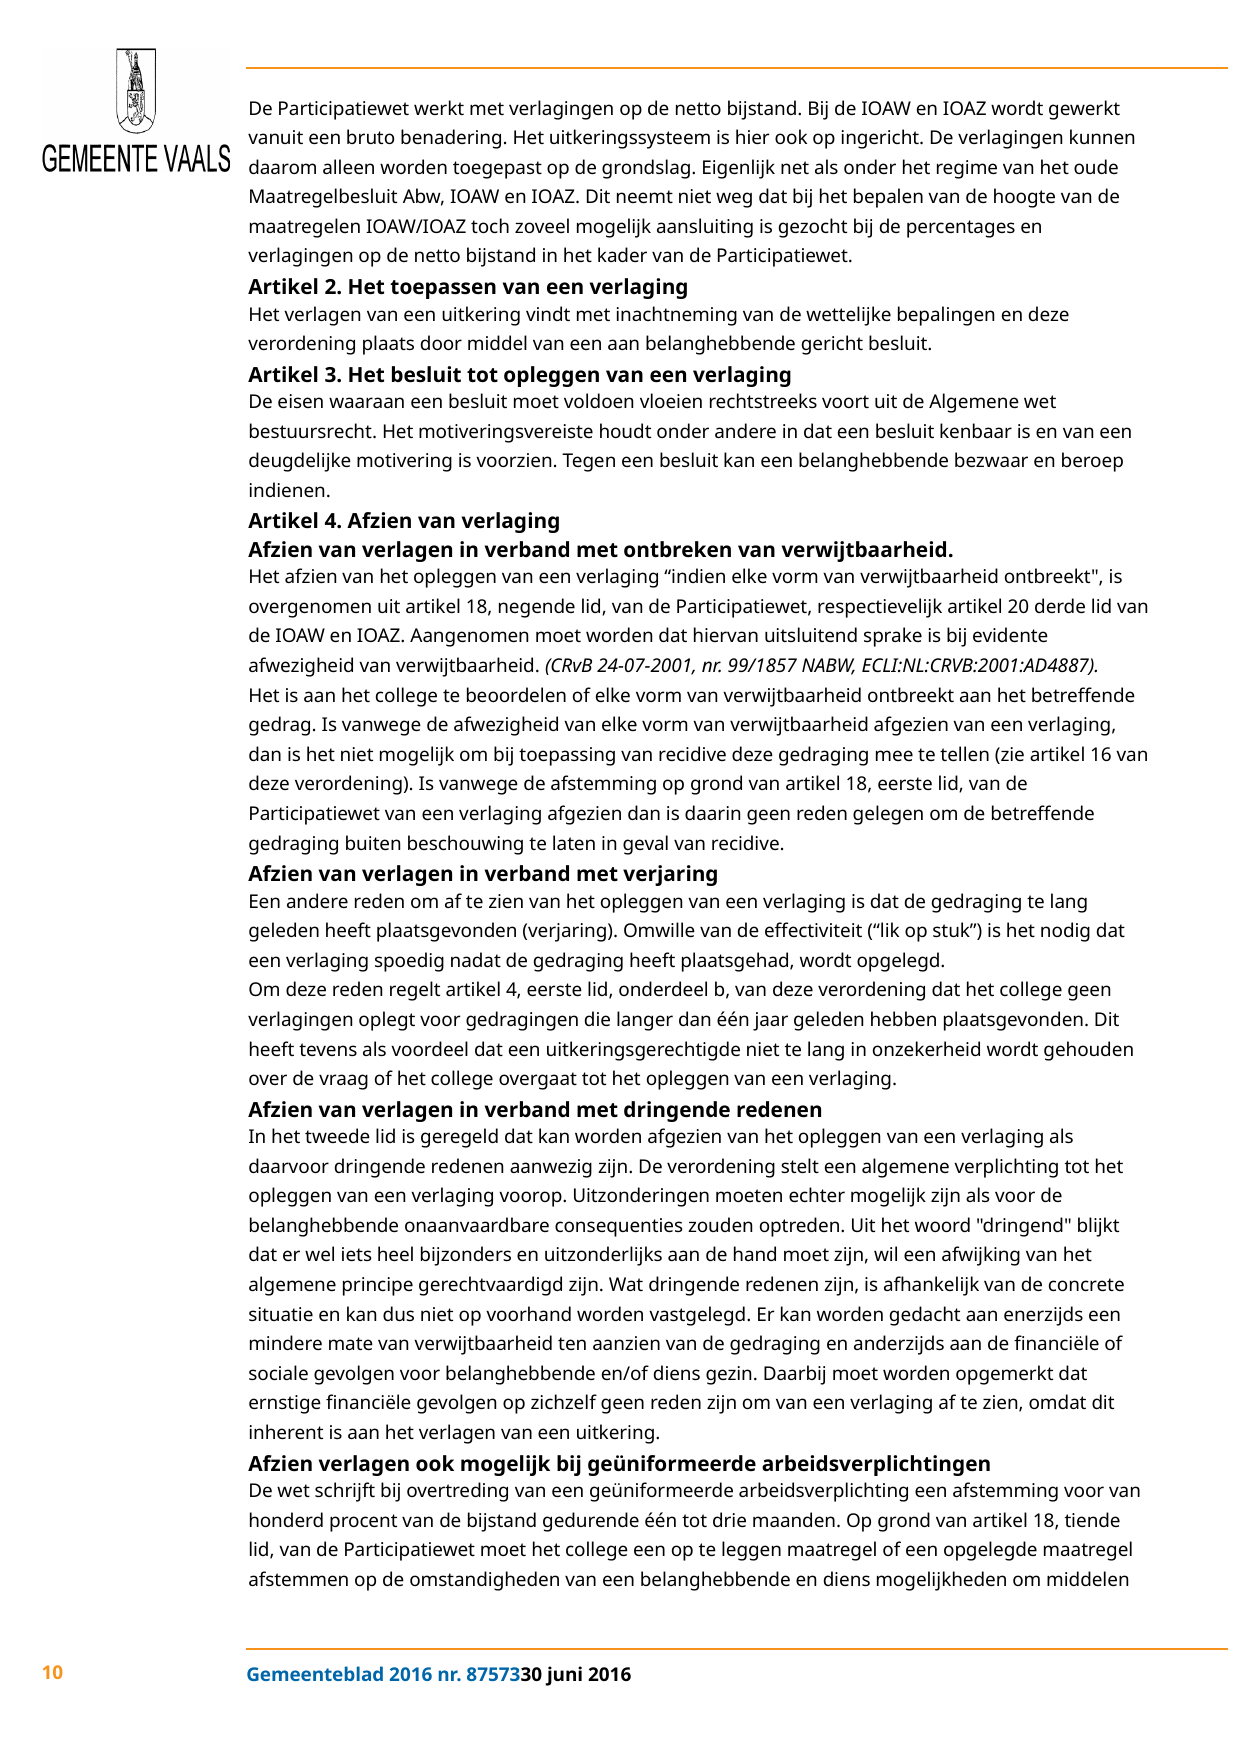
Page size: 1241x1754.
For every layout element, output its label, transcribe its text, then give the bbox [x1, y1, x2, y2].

text Om deze reden regelt artikel 4, eerste lid, onderdeel b, van deze verordening dat het college geen verlagingen oplegt voor gedragingen die langer dan één jaar geleden hebben plaatsgevonden. Dit heeft tevens als voordeel dat een uitkeringsgerechtigde niet te lang in onzekerheid wordt gehouden over de vraag of het college overgaat tot het opleggen van een verlaging. [248, 977, 1152, 1091]
text Het verlagen van een uitkering vindt met inachtneming van de wettelijke bepalingen en deze verordening plaats door middel van een aan belanghebbende gericht besluit. [248, 301, 1152, 356]
text Afzien verlagen ook mogelijk bij geüniformeerde arbeidsverplichtingen [248, 1449, 1152, 1477]
text Afzien van verlagen in verband met verjaring [248, 859, 1152, 888]
text Het afzien van het opleggen van een verlaging “indien elke vorm van verwijtbaarheid ontbreekt", is overgenomen uit artikel 18, negende lid, van de Participatiewet, respectievelijk artikel 20 derde lid van de IOAW en IOAZ. Aangenomen moet worden dat hiervan uitsluitend sprake is bij evidente afwezigheid van verwijtbaarheid. (CRvB 24-07-2001, nr. 99/1857 NABW, ECLI:NL:CRVB:2001:AD4887). [248, 563, 1152, 678]
picture [41, 47, 231, 172]
text Artikel 3. Het besluit tot opleggen van een verlaging [248, 360, 1152, 388]
text Het is aan het college te beoordelen of elke vorm van verwijtbaarheid ontbreekt aan het betreffende gedrag. Is vanwege de afwezigheid van elke vorm van verwijtbaarheid afgezien van een verlaging, dan is het niet mogelijk om bij toepassing van recidive deze gedraging mee te tellen (zie artikel 16 van deze verordening). Is vanwege de afstemming op grond van artikel 18, eerste lid, van de Participatiewet van een verlaging afgezien dan is daarin geen reden gelegen om de betreffende gedraging buiten beschouwing te laten in geval van recidive. [248, 682, 1152, 856]
text In het tweede lid is geregeld dat kan worden afgezien van het opleggen van een verlaging als daarvoor dringende redenen aanwezig zijn. De verordening stelt een algemene verplichting tot het opleggen van een verlaging voorop. Uitzonderingen moeten echter mogelijk zijn als voor de belanghebbende onaanvaardbare consequenties zouden optreden. Uit het woord "dringend" blijkt dat er wel iets heel bijzonders en uitzonderlijks aan de hand moet zijn, wil een afwijking van het algemene principe gerechtvaardigd zijn. Wat dringende redenen zijn, is afhankelijk van de concrete situatie en kan dus niet op voorhand worden vastgelegd. Er kan worden gedacht aan enerzijds een mindere mate van verwijtbaarheid ten aanzien van de gedraging en anderzijds aan de financiële of sociale gevolgen voor belanghebbende en/of diens gezin. Daarbij moet worden opgemerkt dat ernstige financiële gevolgen op zichzelf geen reden zijn om van een verlaging af te zien, omdat dit inherent is aan het verlagen van een uitkering. [248, 1123, 1152, 1445]
text De eisen waaraan een besluit moet voldoen vloeien rechtstreeks voort uit de Algemene wet bestuursrecht. Het motiveringsvereiste houdt onder andere in dat een besluit kenbaar is en van een deugdelijke motivering is voorzien. Tegen een besluit kan een belanghebbende bezwaar en beroep indienen. [248, 388, 1152, 503]
text Afzien van verlagen in verband met dringende redenen [248, 1095, 1152, 1123]
text Artikel 2. Het toepassen van een verlaging [248, 272, 1152, 301]
text Een andere reden om af te zien van het opleggen van een verlaging is dat de gedraging te lang geleden heeft plaatsgevonden (verjaring). Omwille van de effectiviteit (“lik op stuk”) is het nodig dat een verlaging spoedig nadat de gedraging heeft plaatsgehad, wordt opgelegd. [248, 888, 1152, 973]
text Afzien van verlagen in verband met ontbreken van verwijtbaarheid. [248, 535, 1152, 563]
text Artikel 4. Afzien van verlaging [248, 507, 1152, 535]
text De Participatiewet werkt met verlagingen op de netto bijstand. Bij de IOAW en IOAZ wordt gewerkt vanuit een bruto benadering. Het uitkeringssysteem is hier ook op ingericht. De verlagingen kunnen daarom alleen worden toegepast op de grondslag. Eigenlijk net als onder het regime van het oude Maatregelbesluit Abw, IOAW en IOAZ. Dit neemt niet weg dat bij het bepalen van de hoogte van de maatregelen IOAW/IOAZ toch zoveel mogelijk aansluiting is gezocht bij de percentages en verlagingen op de netto bijstand in het kader van de Participatiewet. [248, 95, 1152, 268]
text De wet schrijft bij overtreding van een geüniformeerde arbeidsverplichting een afstemming voor van honderd procent van de bijstand gedurende één tot drie maanden. Op grond van artikel 18, tiende lid, van de Participatiewet moet het college een op te leggen maatregel of een opgelegde maatregel afstemmen op de omstandigheden van een belanghebbende en diens mogelijkheden om middelen [248, 1477, 1152, 1592]
